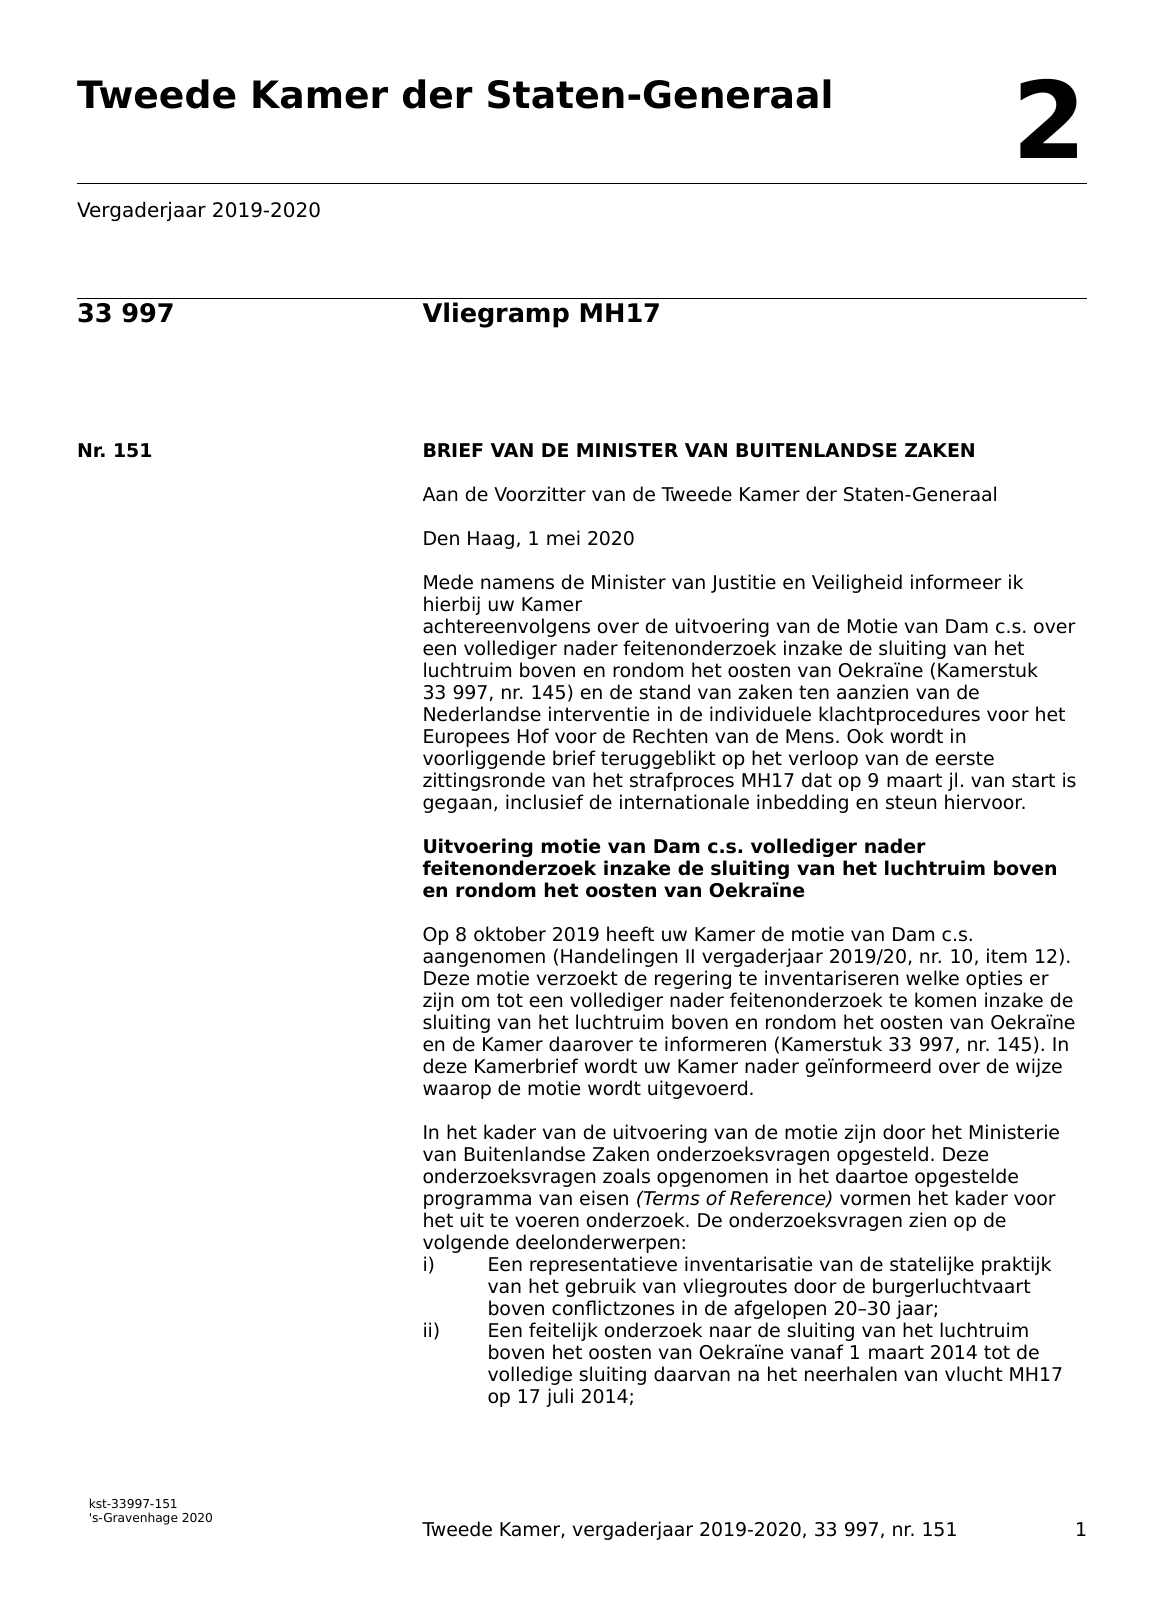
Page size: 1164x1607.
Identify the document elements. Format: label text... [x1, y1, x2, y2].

text In het kader van de uitvoering van de motie zijn door het Ministerie van Buitenlandse Zaken onderzoeksvragen opgesteld. Deze onderzoeksvragen zoals opgenomen in het daartoe opgestelde programma van eisen (Terms of Reference) vormen het kader voor het uit te voeren onderzoek. De onderzoeksvragen zien op de volgende deelonderwerpen: [422, 1122, 1087, 1254]
subtitle Uitvoering motie van Dam c.s. vollediger nader feitenonderzoek inzake de sluiting van het luchtruim boven en rondom het oosten van Oekraïne [422, 836, 1087, 902]
text ii) Een feitelijk onderzoek naar de sluiting van het luchtruim boven het oosten van Oekraïne vanaf 1 maart 2014 tot de volledige sluiting daarvan na het neerhalen van vlucht MH17 op 17 juli 2014; [422, 1320, 1087, 1408]
text kst-33997-151 [88, 1497, 323, 1511]
text Den Haag, 1 mei 2020 [422, 528, 1087, 550]
text Op 8 oktober 2019 heeft uw Kamer de motie van Dam c.s. aangenomen (Handelingen II vergaderjaar 2019/20, nr. 10, item 12). Deze motie verzoekt de regering te inventariseren welke opties er zijn om tot een vollediger nader feitenonderzoek te komen inzake de sluiting van het luchtruim boven en rondom het oosten van Oekraïne en de Kamer daarover te informeren (Kamerstuk 33 997, nr. 145). In deze Kamerbrief wordt uw Kamer nader geïnformeerd over de wijze waarop de motie wordt uitgevoerd. [422, 924, 1087, 1100]
table_cell Vergaderjaar 2019-2020 [77, 184, 1087, 298]
text 's-Gravenhage 2020 [88, 1511, 323, 1525]
subtitle 33 997 Vliegramp MH17 [77, 299, 1087, 329]
table_header Tweede Kamer der Staten-Generaal [77, 59, 886, 183]
subtitle Nr. 151 BRIEF VAN DE MINISTER VAN BUITENLANDSE ZAKEN [77, 440, 1087, 462]
text Mede namens de Minister van Justitie en Veiligheid informeer ik hierbij uw Kamer [422, 572, 1087, 616]
table_header 2 [886, 59, 1087, 183]
text i) Een representatieve inventarisatie van de statelijke praktijk van het gebruik van vliegroutes door de burgerluchtvaart boven conflictzones in de afgelopen 20–30 jaar; [422, 1254, 1087, 1320]
text Aan de Voorzitter van de Tweede Kamer der Staten-Generaal [422, 484, 1087, 506]
text achtereenvolgens over de uitvoering van de Motie van Dam c.s. over een vollediger nader feitenonderzoek inzake de sluiting van het luchtruim boven en rondom het oosten van Oekraïne (Kamerstuk 33 997, nr. 145) en de stand van zaken ten aanzien van de Nederlandse interventie in de individuele klachtprocedures voor het Europees Hof voor de Rechten van de Mens. Ook wordt in voorliggende brief teruggeblikt op het verloop van de eerste zittingsronde van het strafproces MH17 dat op 9 maart jl. van start is gegaan, inclusief de internationale inbedding en steun hiervoor. [422, 616, 1087, 814]
